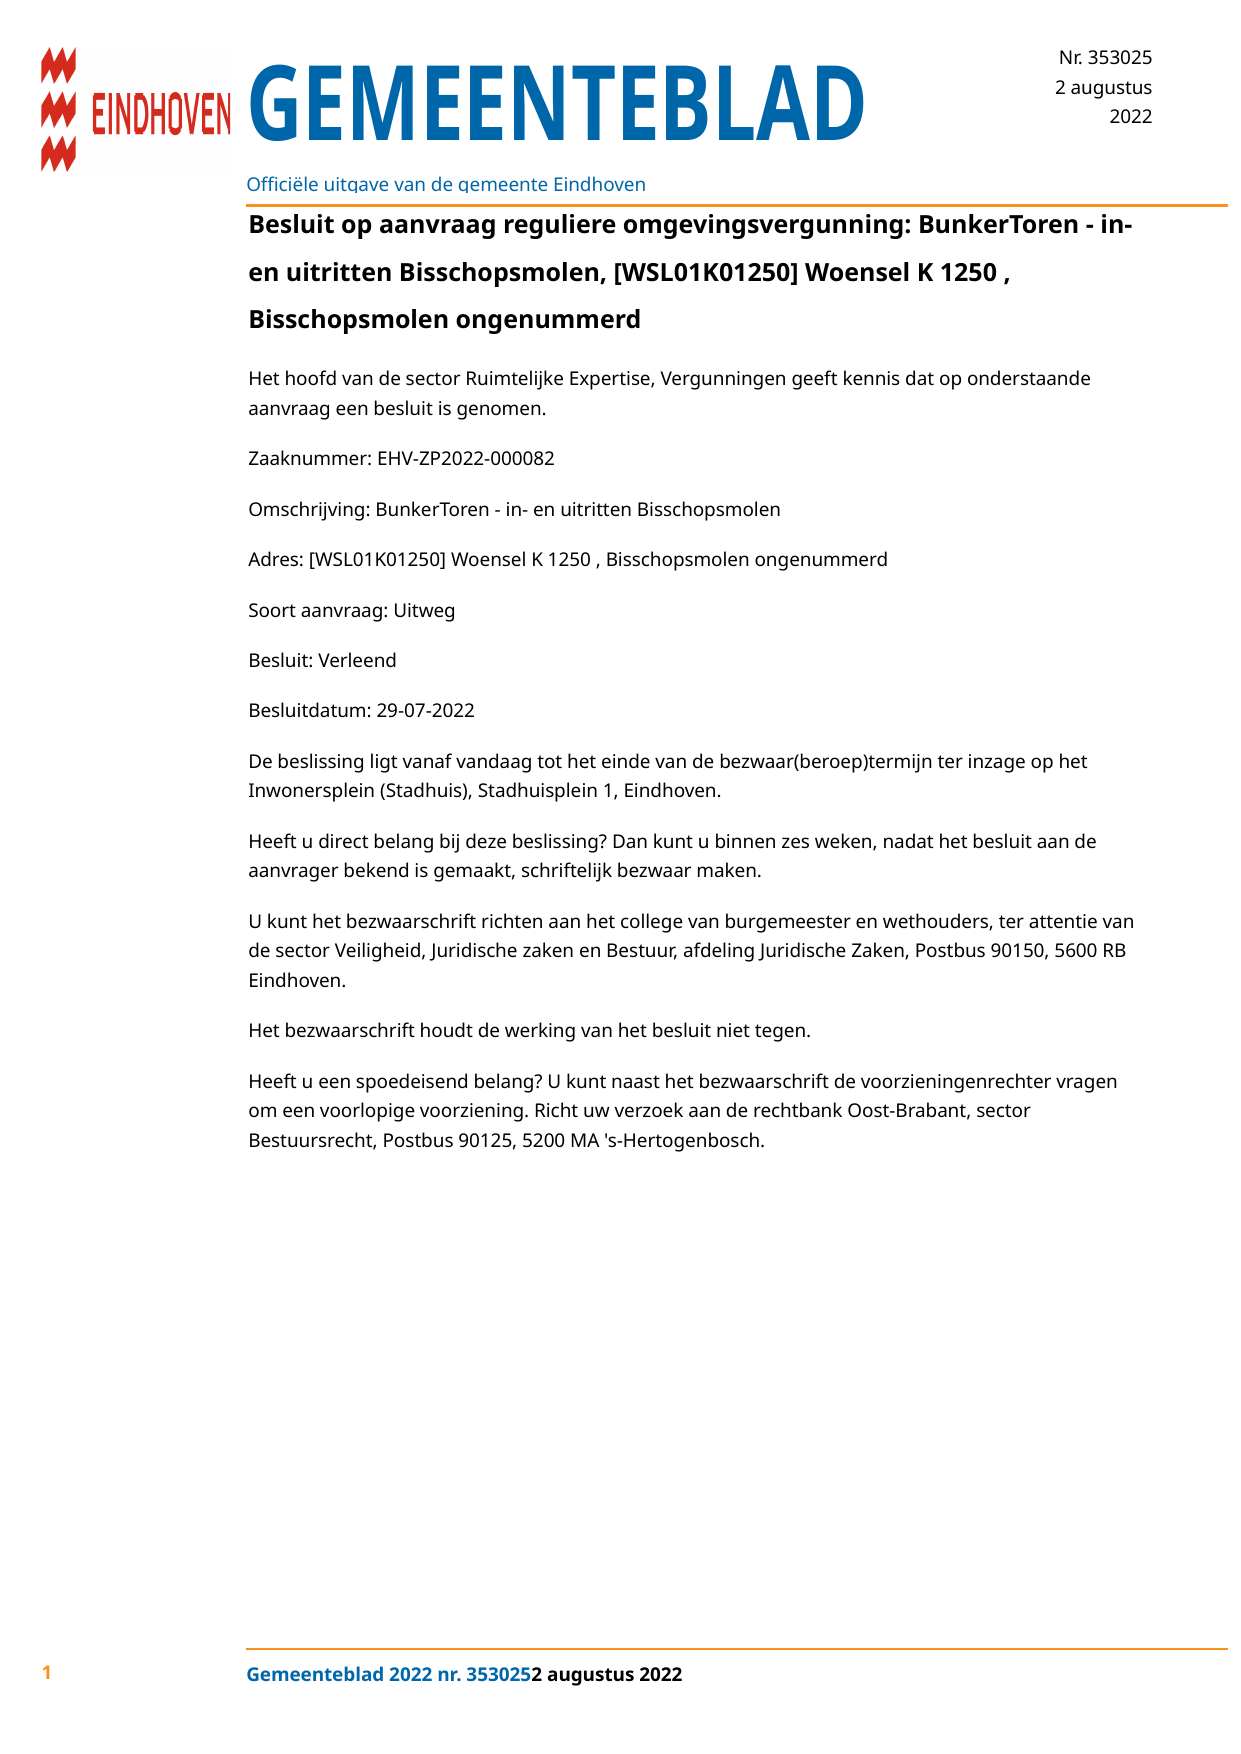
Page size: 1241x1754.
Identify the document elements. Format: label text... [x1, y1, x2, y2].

text Besluit: Verleend [248, 647, 1152, 673]
picture [41, 47, 231, 172]
text Adres: [WSL01K01250] Woensel K 1250 , Bisschopsmolen ongenummerd [248, 546, 1152, 572]
text U kunt het bezwaarschrift richten aan het college van burgemeester en wethouders, ter attentie van de sector Veiligheid, Juridische zaken en Bestuur, afdeling Juridische Zaken, Postbus 90150, 5600 RB Eindhoven. [248, 908, 1152, 993]
text Besluit op aanvraag reguliere omgevingsvergunning: BunkerToren - in- en uitritten Bisschopsmolen, [WSL01K01250] Woensel K 1250 , Bisschopsmolen ongenummerd [248, 207, 1152, 336]
text Het hoofd van de sector Ruimtelijke Expertise, Vergunningen geeft kennis dat op onderstaande aanvraag een besluit is genomen. [248, 366, 1152, 421]
text Besluitdatum: 29-07-2022 [248, 698, 1152, 723]
text Heeft u direct belang bij deze beslissing? Dan kunt u binnen zes weken, nadat het besluit aan de aanvrager bekend is gemaakt, schriftelijk bezwaar maken. [248, 828, 1152, 883]
text Omschrijving: BunkerToren - in- en uitritten Bisschopsmolen [248, 496, 1152, 522]
text Heeft u een spoedeisend belang? U kunt naast het bezwaarschrift de voorzieningenrechter vragen om een voorlopige voorziening. Richt uw verzoek aan de rechtbank Oost-Brabant, sector Bestuursrecht, Postbus 90125, 5200 MA 's-Hertogenbosch. [248, 1068, 1152, 1153]
text De beslissing ligt vanaf vandaag tot het einde van de bezwaar(beroep)termijn ter inzage op het Inwonersplein (Stadhuis), Stadhuisplein 1, Eindhoven. [248, 748, 1152, 803]
text Soort aanvraag: Uitweg [248, 597, 1152, 622]
text Het bezwaarschrift houdt de werking van het besluit niet tegen. [248, 1018, 1152, 1043]
text Zaaknummer: EHV-ZP2022-000082 [248, 446, 1152, 471]
